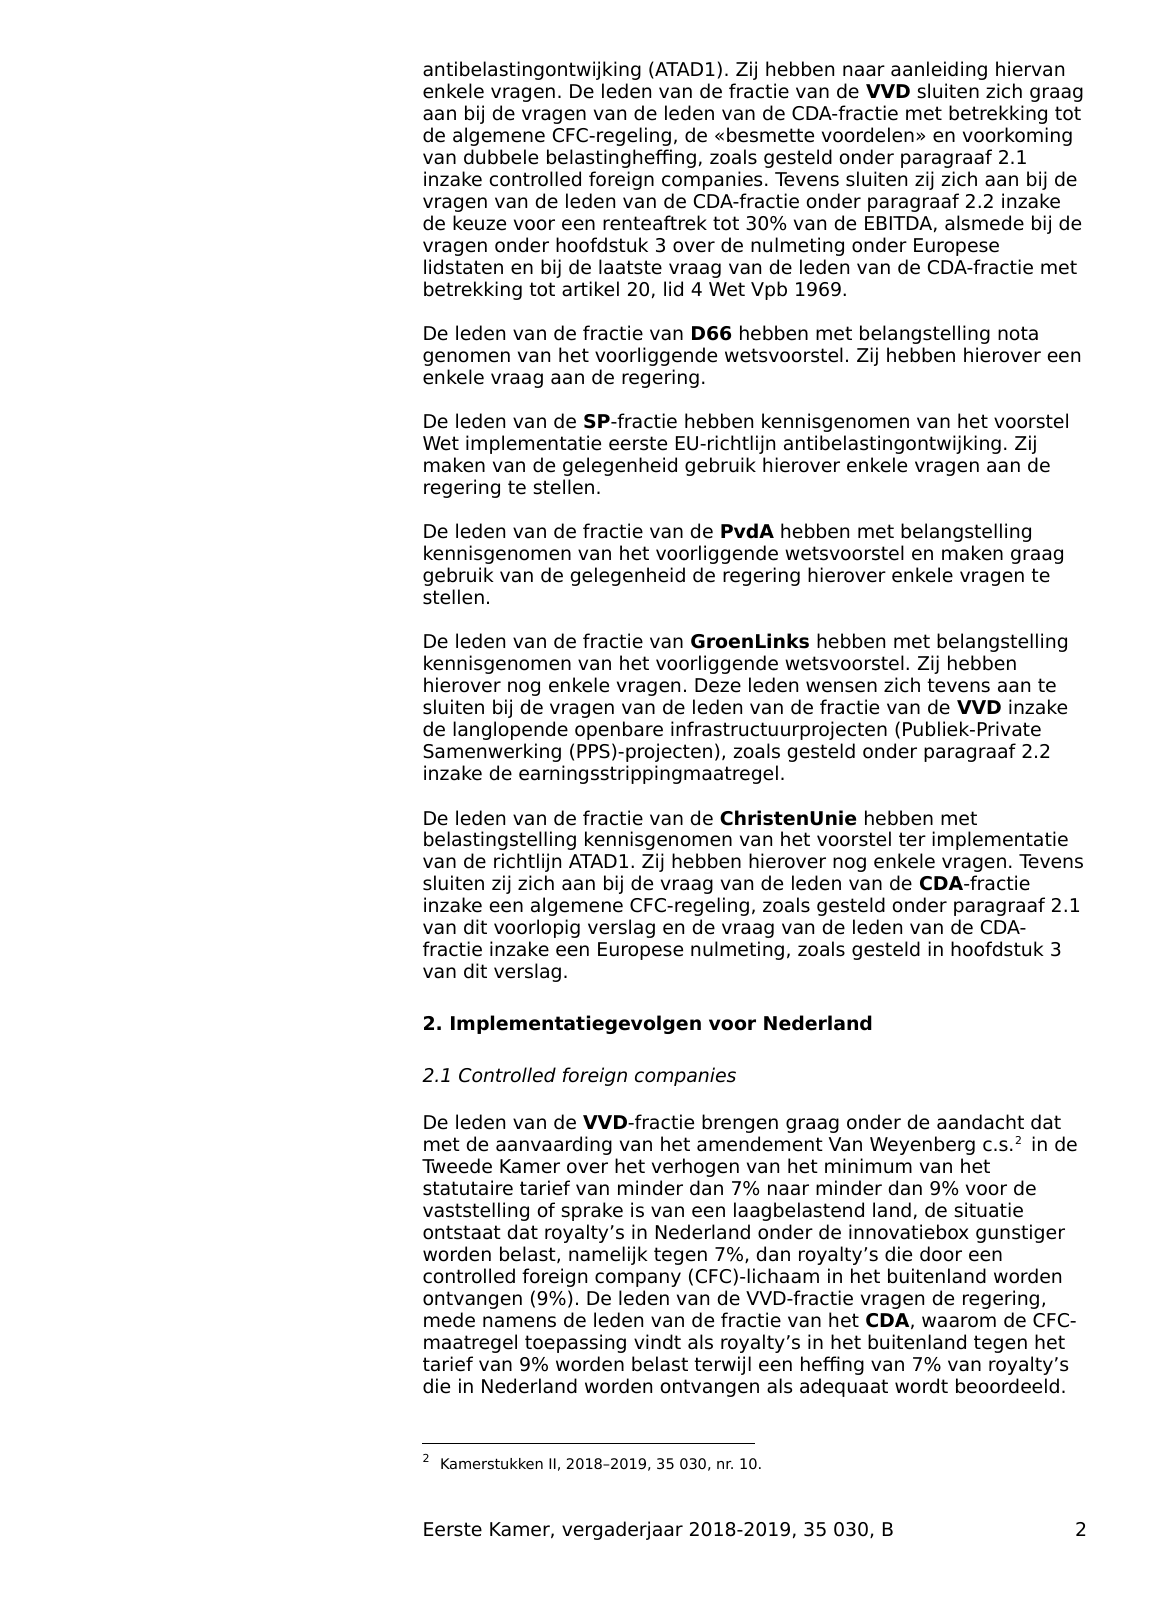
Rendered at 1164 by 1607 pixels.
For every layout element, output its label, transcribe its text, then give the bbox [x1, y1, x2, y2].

subtitle 2.1 Controlled foreign companies [422, 1065, 1087, 1087]
text Kamerstukken II, 2018–2019, 35 030, nr. 10. [422, 1452, 1087, 1474]
text De leden van de SP-fractie hebben kennisgenomen van het voorstel Wet implementatie eerste EU-richtlijn antibelastingontwijking. Zij maken van de gelegenheid gebruik hierover enkele vragen aan de regering te stellen. [422, 411, 1087, 499]
text De leden van de fractie van D66 hebben met belangstelling nota genomen van het voorliggende wetsvoorstel. Zij hebben hierover een enkele vraag aan de regering. [422, 323, 1087, 389]
text De leden van de fractie van de ChristenUnie hebben met belastingstelling kennisgenomen van het voorstel ter implementatie van de richtlijn ATAD1. Zij hebben hierover nog enkele vragen. Tevens sluiten zij zich aan bij de vraag van de leden van de CDA-fractie inzake een algemene CFC-regeling, zoals gesteld onder paragraaf 2.1 van dit voorlopig verslag en de vraag van de leden van de CDA-fractie inzake een Europese nulmeting, zoals gesteld in hoofdstuk 3 van dit verslag. [422, 807, 1087, 983]
text antibelastingontwijking (ATAD1). Zij hebben naar aanleiding hiervan enkele vragen. De leden van de fractie van de VVD sluiten zich graag aan bij de vragen van de leden van de CDA-fractie met betrekking tot de algemene CFC-regeling, de «besmette voordelen» en voorkoming van dubbele belastingheffing, zoals gesteld onder paragraaf 2.1 inzake controlled foreign companies. Tevens sluiten zij zich aan bij de vragen van de leden van de CDA-fractie onder paragraaf 2.2 inzake de keuze voor een renteaftrek tot 30% van de EBITDA, alsmede bij de vragen onder hoofdstuk 3 over de nulmeting onder Europese lidstaten en bij de laatste vraag van de leden van de CDA-fractie met betrekking tot artikel 20, lid 4 Wet Vpb 1969. [422, 59, 1087, 301]
text De leden van de VVD-fractie brengen graag onder de aandacht dat met de aanvaarding van het amendement Van Weyenberg c.s. in de Tweede Kamer over het verhogen van het minimum van het statutaire tarief van minder dan 7% naar minder dan 9% voor de vaststelling of sprake is van een laagbelastend land, de situatie ontstaat dat royalty’s in Nederland onder de innovatiebox gunstiger worden belast, namelijk tegen 7%, dan royalty’s die door een controlled foreign company (CFC)-lichaam in het buitenland worden ontvangen (9%). De leden van de VVD-fractie vragen de regering, mede namens de leden van de fractie van het CDA, waarom de CFC-maatregel toepassing vindt als royalty’s in het buitenland tegen het tarief van 9% worden belast terwijl een heffing van 7% van royalty’s die in Nederland worden ontvangen als adequaat wordt beoordeeld. [422, 1112, 1087, 1398]
text De leden van de fractie van de PvdA hebben met belangstelling kennisgenomen van het voorliggende wetsvoorstel en maken graag gebruik van de gelegenheid de regering hierover enkele vragen te stellen. [422, 521, 1087, 609]
subtitle 2. Implementatiegevolgen voor Nederland [422, 1013, 1087, 1035]
text De leden van de fractie van GroenLinks hebben met belangstelling kennisgenomen van het voorliggende wetsvoorstel. Zij hebben hierover nog enkele vragen. Deze leden wensen zich tevens aan te sluiten bij de vragen van de leden van de fractie van de VVD inzake de langlopende openbare infrastructuurprojecten (Publiek-Private Samenwerking (PPS)-projecten), zoals gesteld onder paragraaf 2.2 inzake de earningsstrippingmaatregel. [422, 631, 1087, 785]
